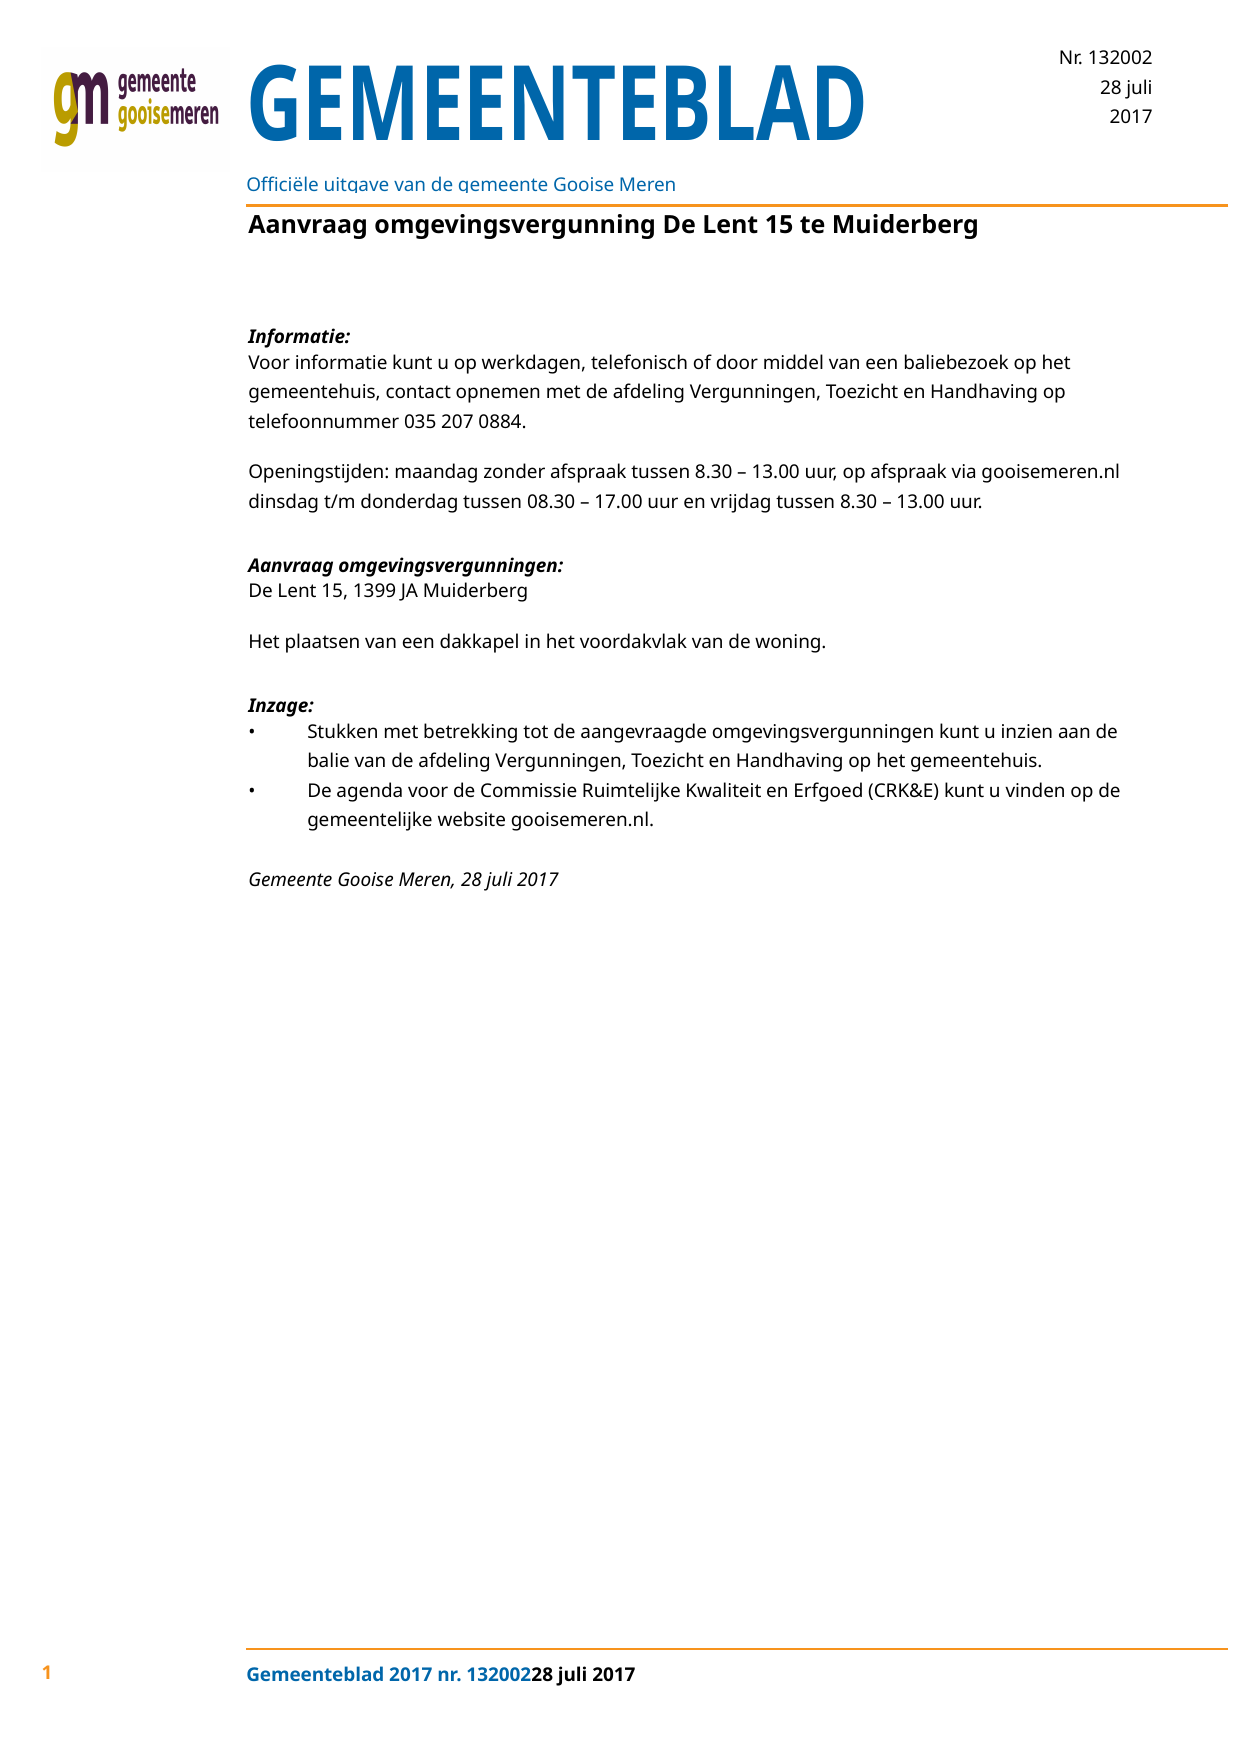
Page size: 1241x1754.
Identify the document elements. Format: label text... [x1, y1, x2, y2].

text De Lent 15, 1399 JA Muiderberg [248, 578, 1152, 603]
text Inzage: [248, 692, 1152, 718]
text Aanvraag omgevingsvergunning De Lent 15 te Muiderberg [248, 207, 1152, 241]
picture [41, 47, 231, 172]
text Voor informatie kunt u op werkdagen, telefonisch of door middel van een baliebezoek op het gemeentehuis, contact opnemen met de afdeling Vergunningen, Toezicht en Handhaving op telefoonnummer 035 207 0884. [248, 349, 1152, 434]
text Gemeente Gooise Meren, 28 juli 2017 [248, 866, 1152, 891]
list De agenda voor de Commissie Ruimtelijke Kwaliteit en Erfgoed (CRK&E) kunt u vinden op de gemeentelijke website gooisemeren.nl. [248, 777, 1152, 832]
list Stukken met betrekking tot de aangevraagde omgevingsvergunningen kunt u inzien aan de balie van de afdeling Vergunningen, Toezicht en Handhaving op het gemeentehuis. [248, 718, 1152, 773]
text Informatie: [248, 323, 1152, 349]
text Het plaatsen van een dakkapel in het voordakvlak van de woning. [248, 628, 1152, 654]
text Openingstijden: maandag zonder afspraak tussen 8.30 – 13.00 uur, op afspraak via gooisemeren.nl dinsdag t/m donderdag tussen 08.30 – 17.00 uur en vrijdag tussen 8.30 – 13.00 uur. [248, 458, 1152, 514]
text Aanvraag omgevingsvergunningen: [248, 552, 1152, 578]
